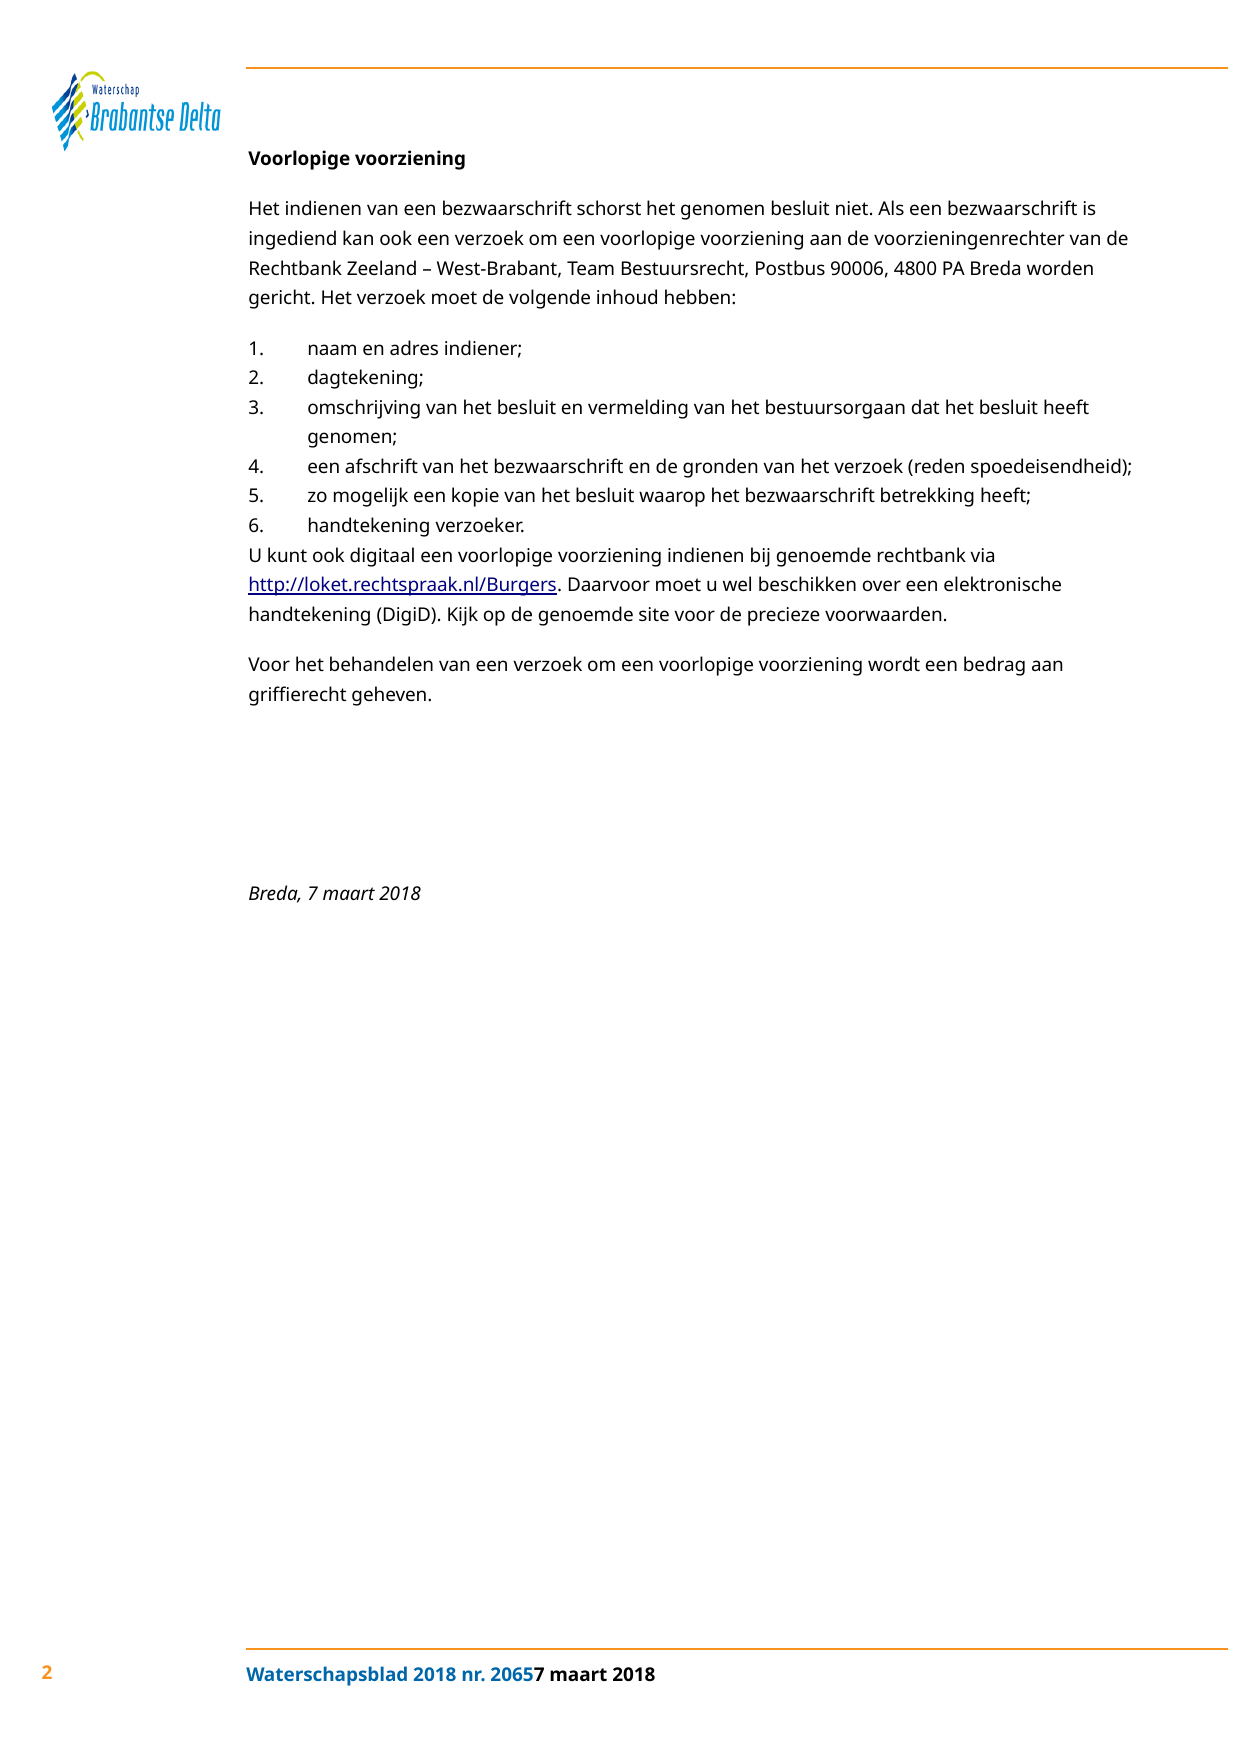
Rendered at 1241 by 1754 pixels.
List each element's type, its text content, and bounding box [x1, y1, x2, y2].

text Voorlopige voorziening [248, 145, 1152, 171]
list naam en adres indiener; [248, 335, 1152, 361]
text U kunt ook digitaal een voorlopige voorziening indienen bij genoemde rechtbank via http://loket.rechtspraak.nl/Burgers. Daarvoor moet u wel beschikken over een elektronische handtekening (DigiD). Kijk op de genoemde site voor de precieze voorwaarden. [248, 542, 1152, 627]
text Het indienen van een bezwaarschrift schorst het genomen besluit niet. Als een bezwaarschrift is ingediend kan ook een verzoek om een voorlopige voorziening aan de voorzieningenrechter van de Rechtbank Zeeland – West-Brabant, Team Bestuursrecht, Postbus 90006, 4800 PA Breda worden gericht. Het verzoek moet de volgende inhoud hebben: [248, 196, 1152, 310]
picture [41, 47, 231, 172]
list handtekening verzoeker. [248, 512, 1152, 538]
text Voor het behandelen van een verzoek om een voorlopige voorziening wordt een bedrag aan griffierecht geheven. [248, 651, 1152, 707]
list een afschrift van het bezwaarschrift en de gronden van het verzoek (reden spoedeisendheid); [248, 453, 1152, 479]
list dagtekening; [248, 364, 1152, 390]
list omschrijving van het besluit en vermelding van het bestuursorgaan dat het besluit heeft genomen; [248, 394, 1152, 449]
list zo mogelijk een kopie van het besluit waarop het bezwaarschrift betrekking heeft; [248, 483, 1152, 508]
text Breda, 7 maart 2018 [248, 880, 1152, 906]
